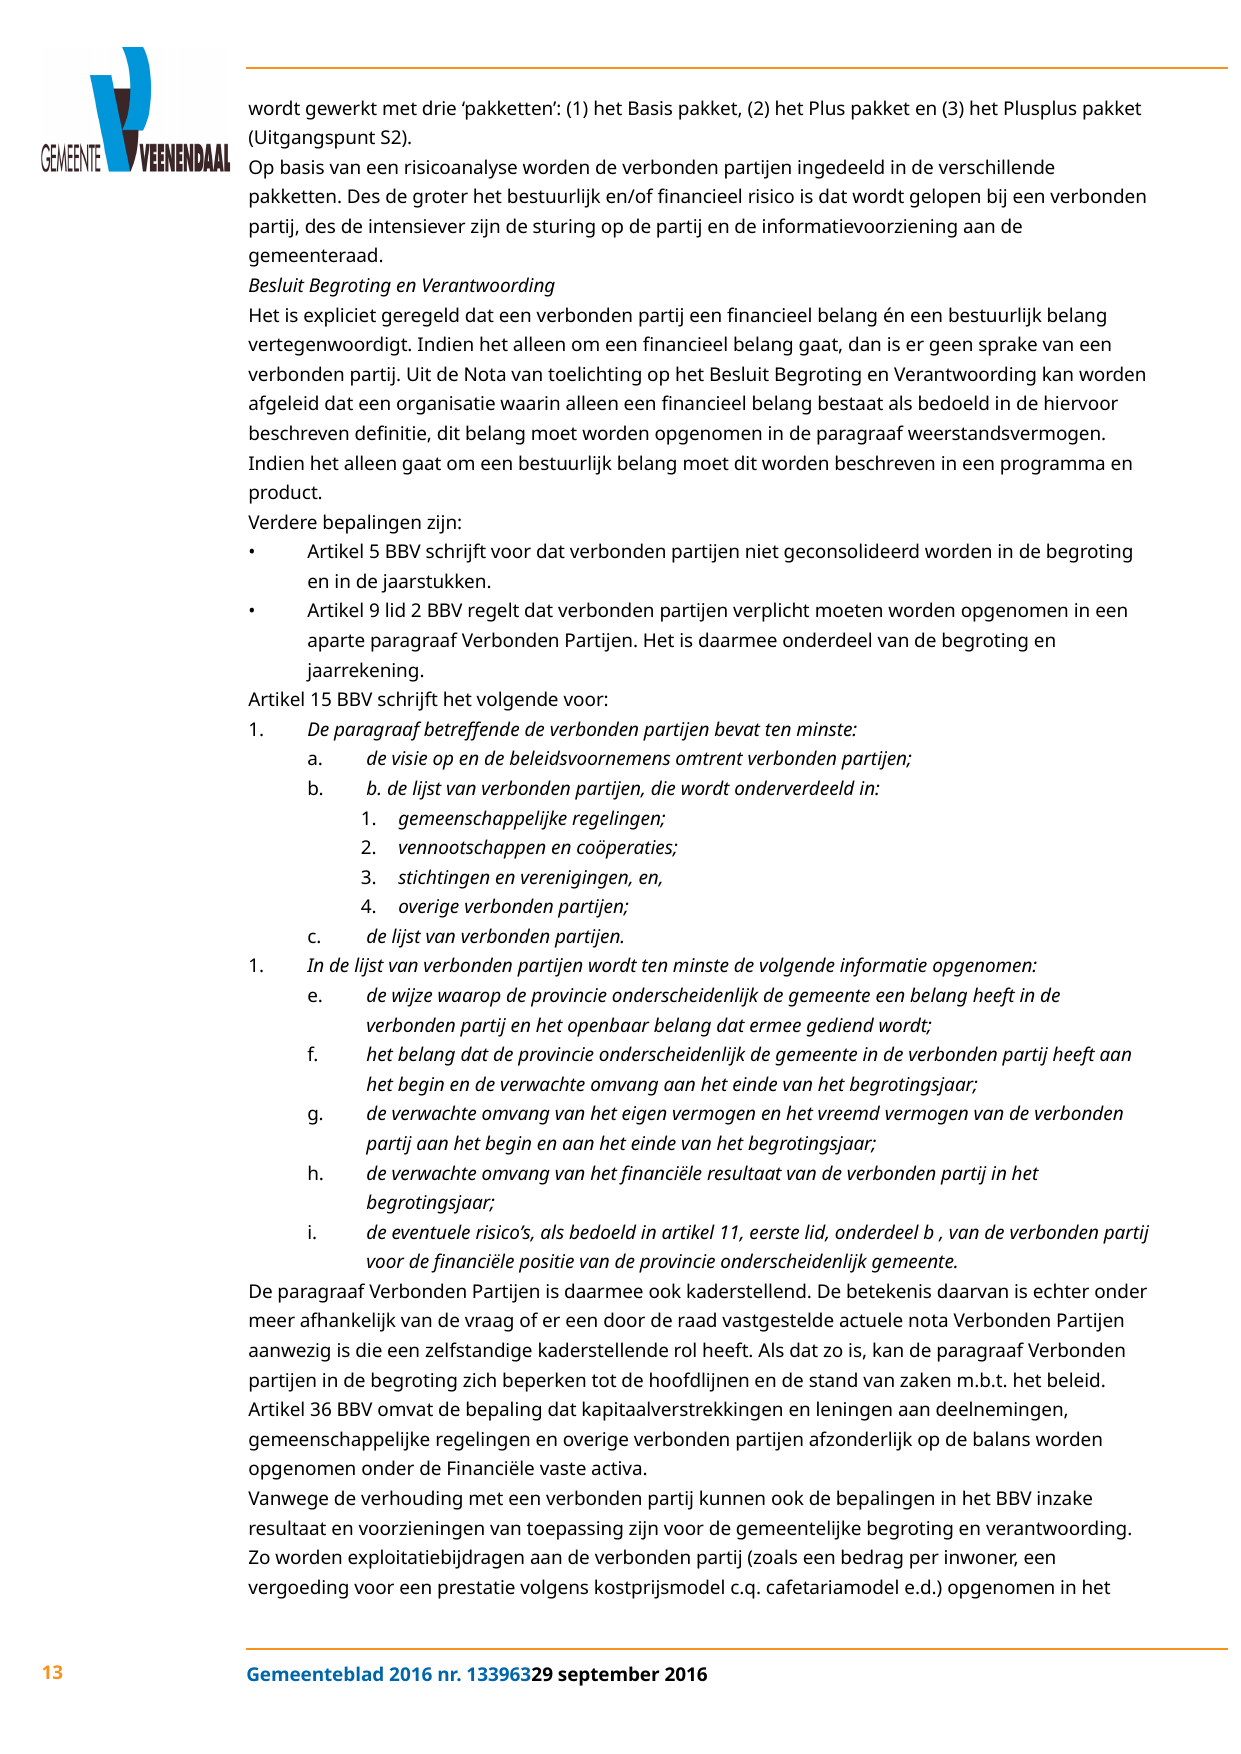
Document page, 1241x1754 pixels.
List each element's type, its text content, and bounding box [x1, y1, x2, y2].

list de wijze waarop de provincie onderscheidenlijk de gemeente een belang heeft in de verbonden partij en het openbaar belang dat ermee gediend wordt; [307, 982, 1152, 1038]
list b. de lijst van verbonden partijen, die wordt onderverdeeld in: [307, 775, 1152, 801]
text Besluit Begroting en Verantwoording [248, 272, 1152, 298]
list overige verbonden partijen; [361, 893, 1152, 919]
text Vanwege de verhouding met een verbonden partij kunnen ook de bepalingen in het BBV inzake resultaat en voorzieningen van toepassing zijn voor de gemeentelijke begroting en verantwoording. Zo worden exploitatiebijdragen aan de verbonden partij (zoals een bedrag per inwoner, een vergoeding voor een prestatie volgens kostprijsmodel c.q. cafetariamodel e.d.) opgenomen in het [248, 1485, 1152, 1600]
list de lijst van verbonden partijen. [307, 923, 1152, 949]
list stichtingen en verenigingen, en, [361, 864, 1152, 890]
list Artikel 5 BBV schrijft voor dat verbonden partijen niet geconsolideerd worden in de begroting en in de jaarstukken. [248, 538, 1152, 594]
text wordt gewerkt met drie ‘pakketten’: (1) het Basis pakket, (2) het Plus pakket en (3) het Plusplus pakket (Uitgangspunt S2). [248, 95, 1152, 150]
list De paragraaf betreffende de verbonden partijen bevat ten minste: [248, 716, 1152, 742]
text De paragraaf Verbonden Partijen is daarmee ook kaderstellend. De betekenis daarvan is echter onder meer afhankelijk van de vraag of er een door de raad vastgestelde actuele nota Verbonden Partijen aanwezig is die een zelfstandige kaderstellende rol heeft. Als dat zo is, kan de paragraaf Verbonden partijen in de begroting zich beperken tot de hoofdlijnen en de stand van zaken m.b.t. het beleid. [248, 1278, 1152, 1393]
list het belang dat de provincie onderscheidenlijk de gemeente in de verbonden partij heeft aan het begin en de verwachte omvang aan het einde van het begrotingsjaar; [307, 1041, 1152, 1097]
list vennootschappen en coöperaties; [361, 834, 1152, 860]
list de eventuele risico’s, als bedoeld in artikel 11, eerste lid, onderdeel b , van de verbonden partij voor de financiële positie van de provincie onderscheidenlijk gemeente. [307, 1219, 1152, 1274]
list de verwachte omvang van het eigen vermogen en het vreemd vermogen van de verbonden partij aan het begin en aan het einde van het begrotingsjaar; [307, 1101, 1152, 1156]
text Verdere bepalingen zijn: [248, 509, 1152, 535]
text Het is expliciet geregeld dat een verbonden partij een financieel belang én een bestuurlijk belang vertegenwoordigt. Indien het alleen om een financieel belang gaat, dan is er geen sprake van een verbonden partij. Uit de Nota van toelichting op het Besluit Begroting en Verantwoording kan worden afgeleid dat een organisatie waarin alleen een financieel belang bestaat als bedoeld in de hiervoor beschreven definitie, dit belang moet worden opgenomen in de paragraaf weerstandsvermogen. Indien het alleen gaat om een bestuurlijk belang moet dit worden beschreven in een programma en product. [248, 302, 1152, 505]
list gemeenschappelijke regelingen; [361, 805, 1152, 831]
picture [123, 47, 231, 172]
text Artikel 36 BBV omvat de bepaling dat kapitaalverstrekkingen en leningen aan deelnemingen, gemeenschappelijke regelingen en overige verbonden partijen afzonderlijk op de balans worden opgenomen onder de Financiële vaste activa. [248, 1396, 1152, 1481]
picture [41, 47, 130, 172]
list de verwachte omvang van het financiële resultaat van de verbonden partij in het begrotingsjaar; [307, 1160, 1152, 1215]
text Artikel 15 BBV schrijft het volgende voor: [248, 686, 1152, 712]
text Op basis van een risicoanalyse worden de verbonden partijen ingedeeld in de verschillende pakketten. Des de groter het bestuurlijk en/of financieel risico is dat wordt gelopen bij een verbonden partij, des de intensiever zijn de sturing op de partij en de informatievoorziening aan de gemeenteraad. [248, 154, 1152, 268]
list de visie op en de beleidsvoornemens omtrent verbonden partijen; [307, 746, 1152, 771]
list Artikel 9 lid 2 BBV regelt dat verbonden partijen verplicht moeten worden opgenomen in een aparte paragraaf Verbonden Partijen. Het is daarmee onderdeel van de begroting en jaarrekening. [248, 598, 1152, 683]
list In de lijst van verbonden partijen wordt ten minste de volgende informatie opgenomen: [248, 953, 1152, 978]
